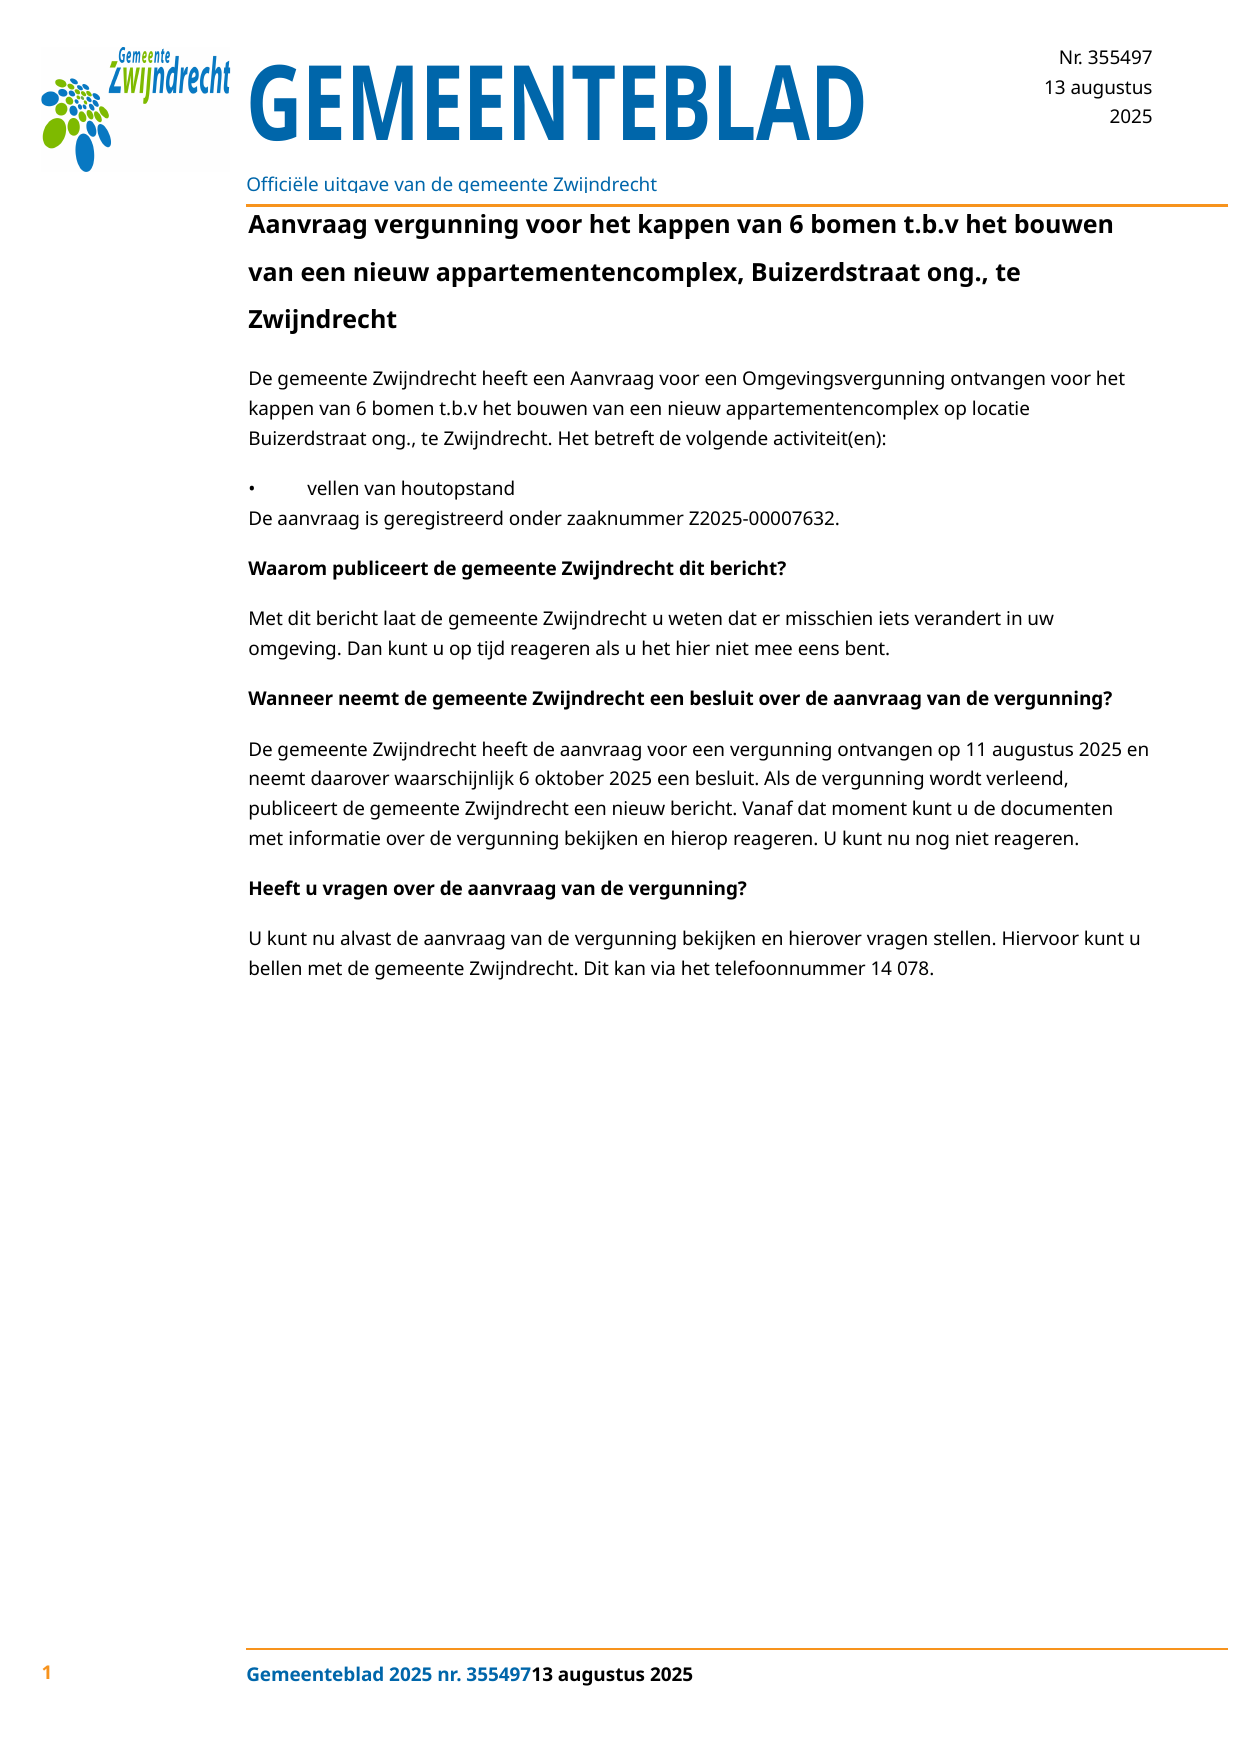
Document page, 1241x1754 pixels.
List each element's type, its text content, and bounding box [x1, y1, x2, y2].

text Waarom publiceert de gemeente Zwijndrecht dit bericht? [248, 555, 1152, 581]
text Aanvraag vergunning voor het kappen van 6 bomen t.b.v het bouwen van een nieuw appartementencomplex, Buizerdstraat ong., te Zwijndrecht [248, 207, 1152, 336]
picture [41, 47, 231, 172]
text Wanneer neemt de gemeente Zwijndrecht een besluit over de aanvraag van de vergunning? [248, 686, 1152, 711]
text De gemeente Zwijndrecht heeft de aanvraag voor een vergunning ontvangen op 11 augustus 2025 en neemt daarover waarschijnlijk 6 oktober 2025 een besluit. Als de vergunning wordt verleend, publiceert de gemeente Zwijndrecht een nieuw bericht. Vanaf dat moment kunt u de documenten met informatie over de vergunning bekijken en hierop reageren. U kunt nu nog niet reageren. [248, 736, 1152, 850]
text De gemeente Zwijndrecht heeft een Aanvraag voor een Omgevingsvergunning ontvangen voor het kappen van 6 bomen t.b.v het bouwen van een nieuw appartementencomplex op locatie Buizerdstraat ong., te Zwijndrecht. Het betreft de volgende activiteit(en): [248, 366, 1152, 450]
list vellen van houtopstand [248, 475, 1152, 501]
text Heeft u vragen over de aanvraag van de vergunning? [248, 875, 1152, 901]
text De aanvraag is geregistreerd onder zaaknummer Z2025-00007632. [248, 505, 1152, 530]
text Met dit bericht laat de gemeente Zwijndrecht u weten dat er misschien iets verandert in uw omgeving. Dan kunt u op tijd reageren als u het hier niet mee eens bent. [248, 606, 1152, 661]
text U kunt nu alvast de aanvraag van de vergunning bekijken en hierover vragen stellen. Hiervoor kunt u bellen met de gemeente Zwijndrecht. Dit kan via het telefoonnummer 14 078. [248, 926, 1152, 981]
